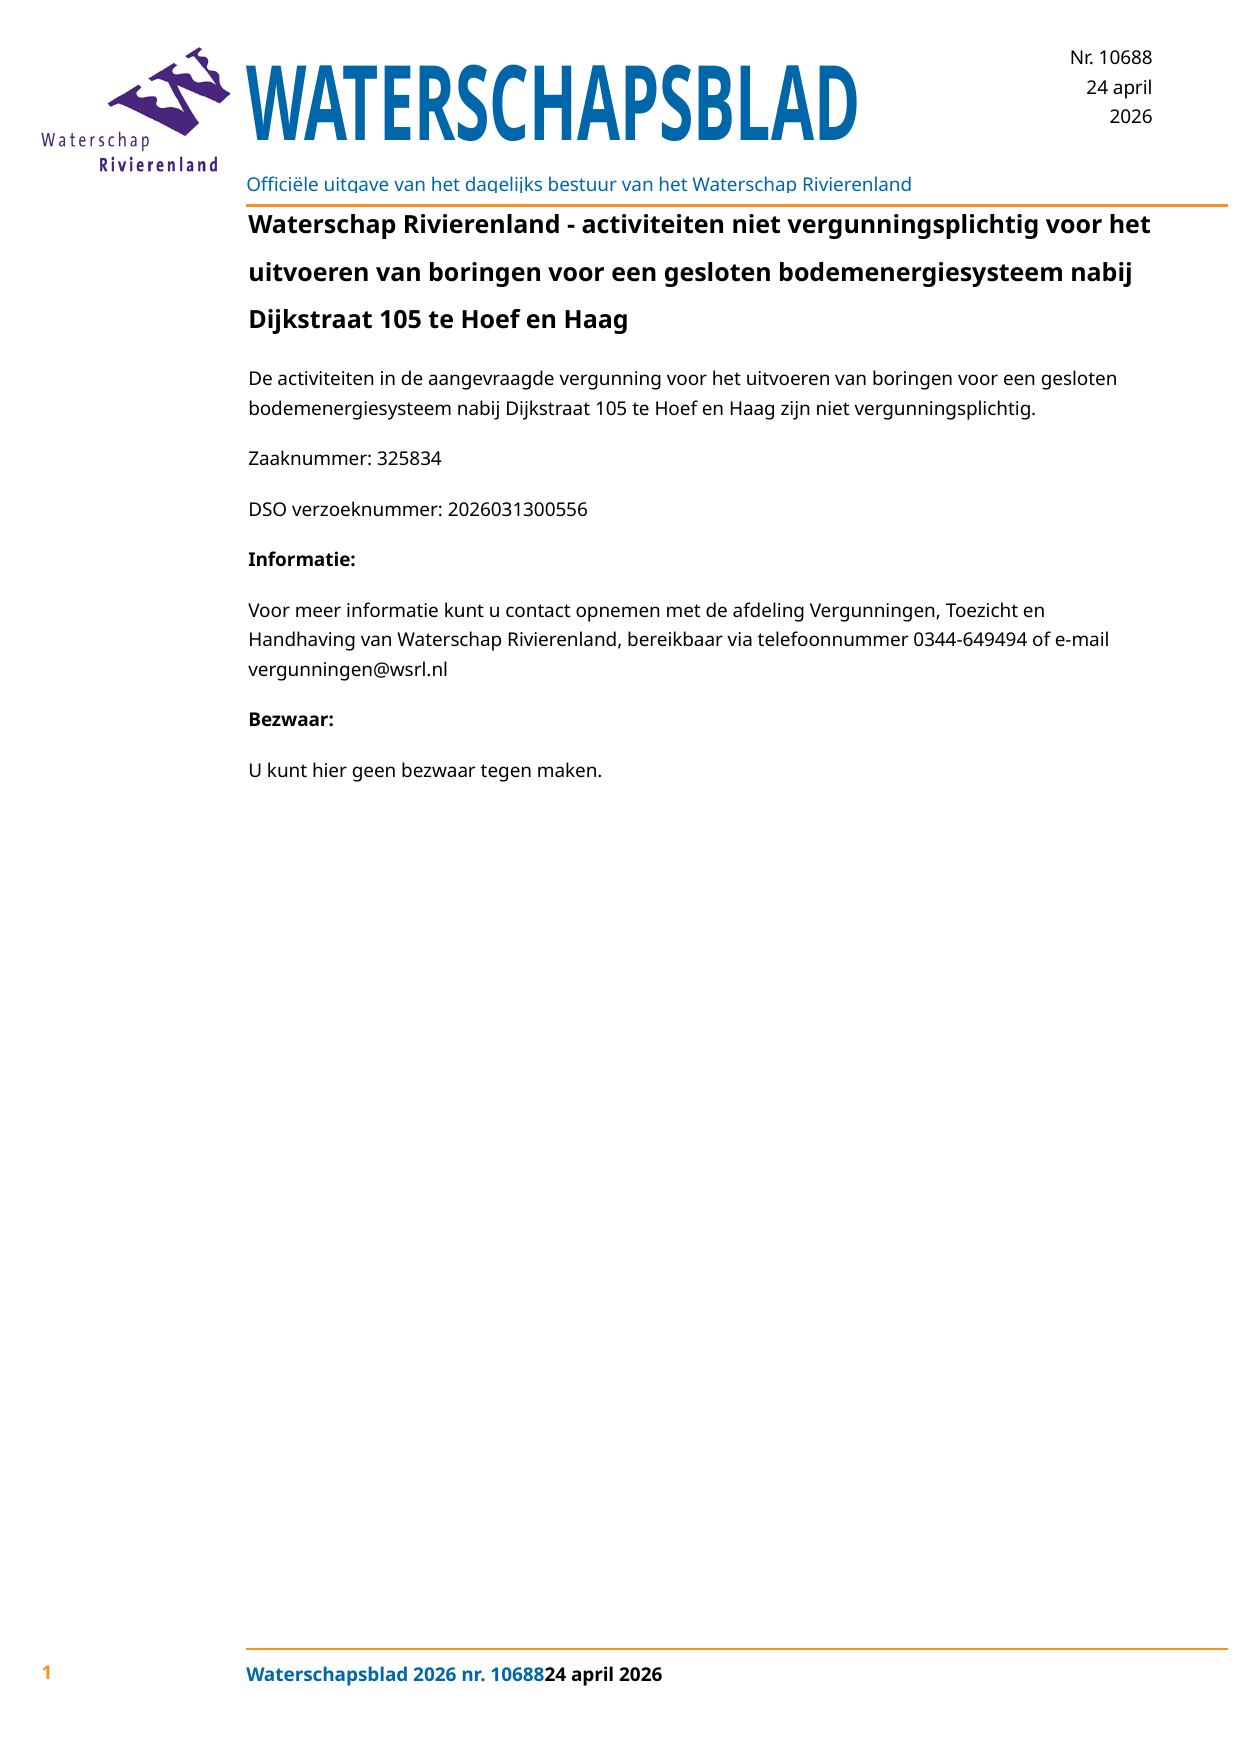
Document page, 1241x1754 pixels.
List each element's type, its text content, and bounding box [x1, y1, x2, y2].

picture [41, 47, 231, 172]
text U kunt hier geen bezwaar tegen maken. [248, 757, 1152, 782]
text Voor meer informatie kunt u contact opnemen met de afdeling Vergunningen, Toezicht en Handhaving van Waterschap Rivierenland, bereikbaar via telefoonnummer 0344-649494 of e-mail vergunningen@wsrl.nl [248, 597, 1152, 682]
text DSO verzoeknummer: 2026031300556 [248, 496, 1152, 522]
text De activiteiten in de aangevraagde vergunning voor het uitvoeren van boringen voor een gesloten bodemenergiesysteem nabij Dijkstraat 105 te Hoef en Haag zijn niet vergunningsplichtig. [248, 366, 1152, 421]
text Informatie: [248, 546, 1152, 572]
text Bezwaar: [248, 706, 1152, 732]
text Waterschap Rivierenland - activiteiten niet vergunningsplichtig voor het uitvoeren van boringen voor een gesloten bodemenergiesysteem nabij Dijkstraat 105 te Hoef en Haag [248, 207, 1152, 336]
text Zaaknummer: 325834 [248, 446, 1152, 471]
